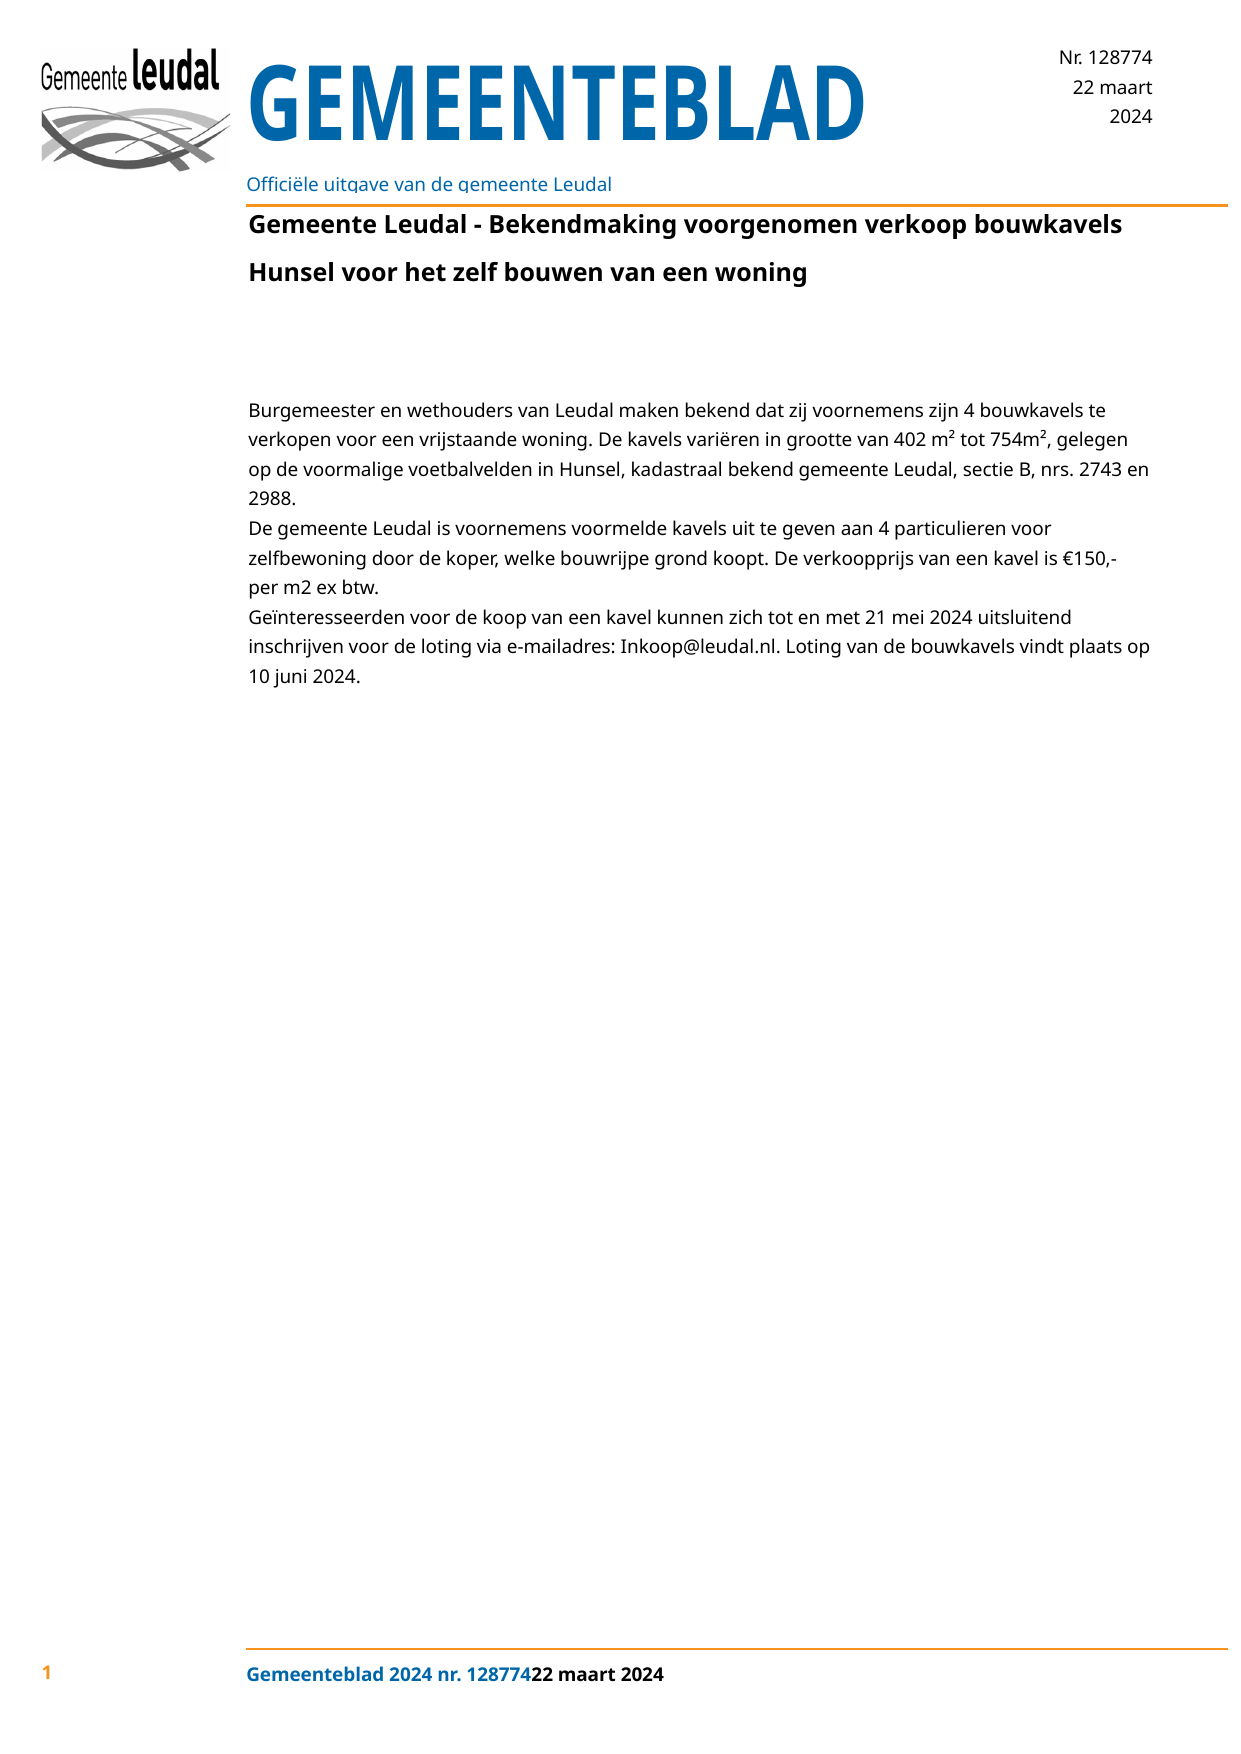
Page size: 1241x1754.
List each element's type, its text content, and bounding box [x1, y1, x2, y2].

picture [41, 47, 231, 172]
text Gemeente Leudal - Bekendmaking voorgenomen verkoop bouwkavels Hunsel voor het zelf bouwen van een woning [248, 207, 1152, 288]
text Geïnteresseerden voor de koop van een kavel kunnen zich tot en met 21 mei 2024 uitsluitend inschrijven voor de loting via e-mailadres: Inkoop@leudal.nl. Loting van de bouwkavels vindt plaats op 10 juni 2024. [248, 604, 1152, 689]
text De gemeente Leudal is voornemens voormelde kavels uit te geven aan 4 particulieren voor zelfbewoning door de koper, welke bouwrijpe grond koopt. De verkoopprijs van een kavel is €150,- per m2 ex btw. [248, 515, 1152, 600]
text Burgemeester en wethouders van Leudal maken bekend dat zij voornemens zijn 4 bouwkavels te verkopen voor een vrijstaande woning. De kavels variëren in grootte van 402 m² tot 754m², gelegen op de voormalige voetbalvelden in Hunsel, kadastraal bekend gemeente Leudal, sectie B, nrs. 2743 en 2988. [248, 397, 1152, 511]
